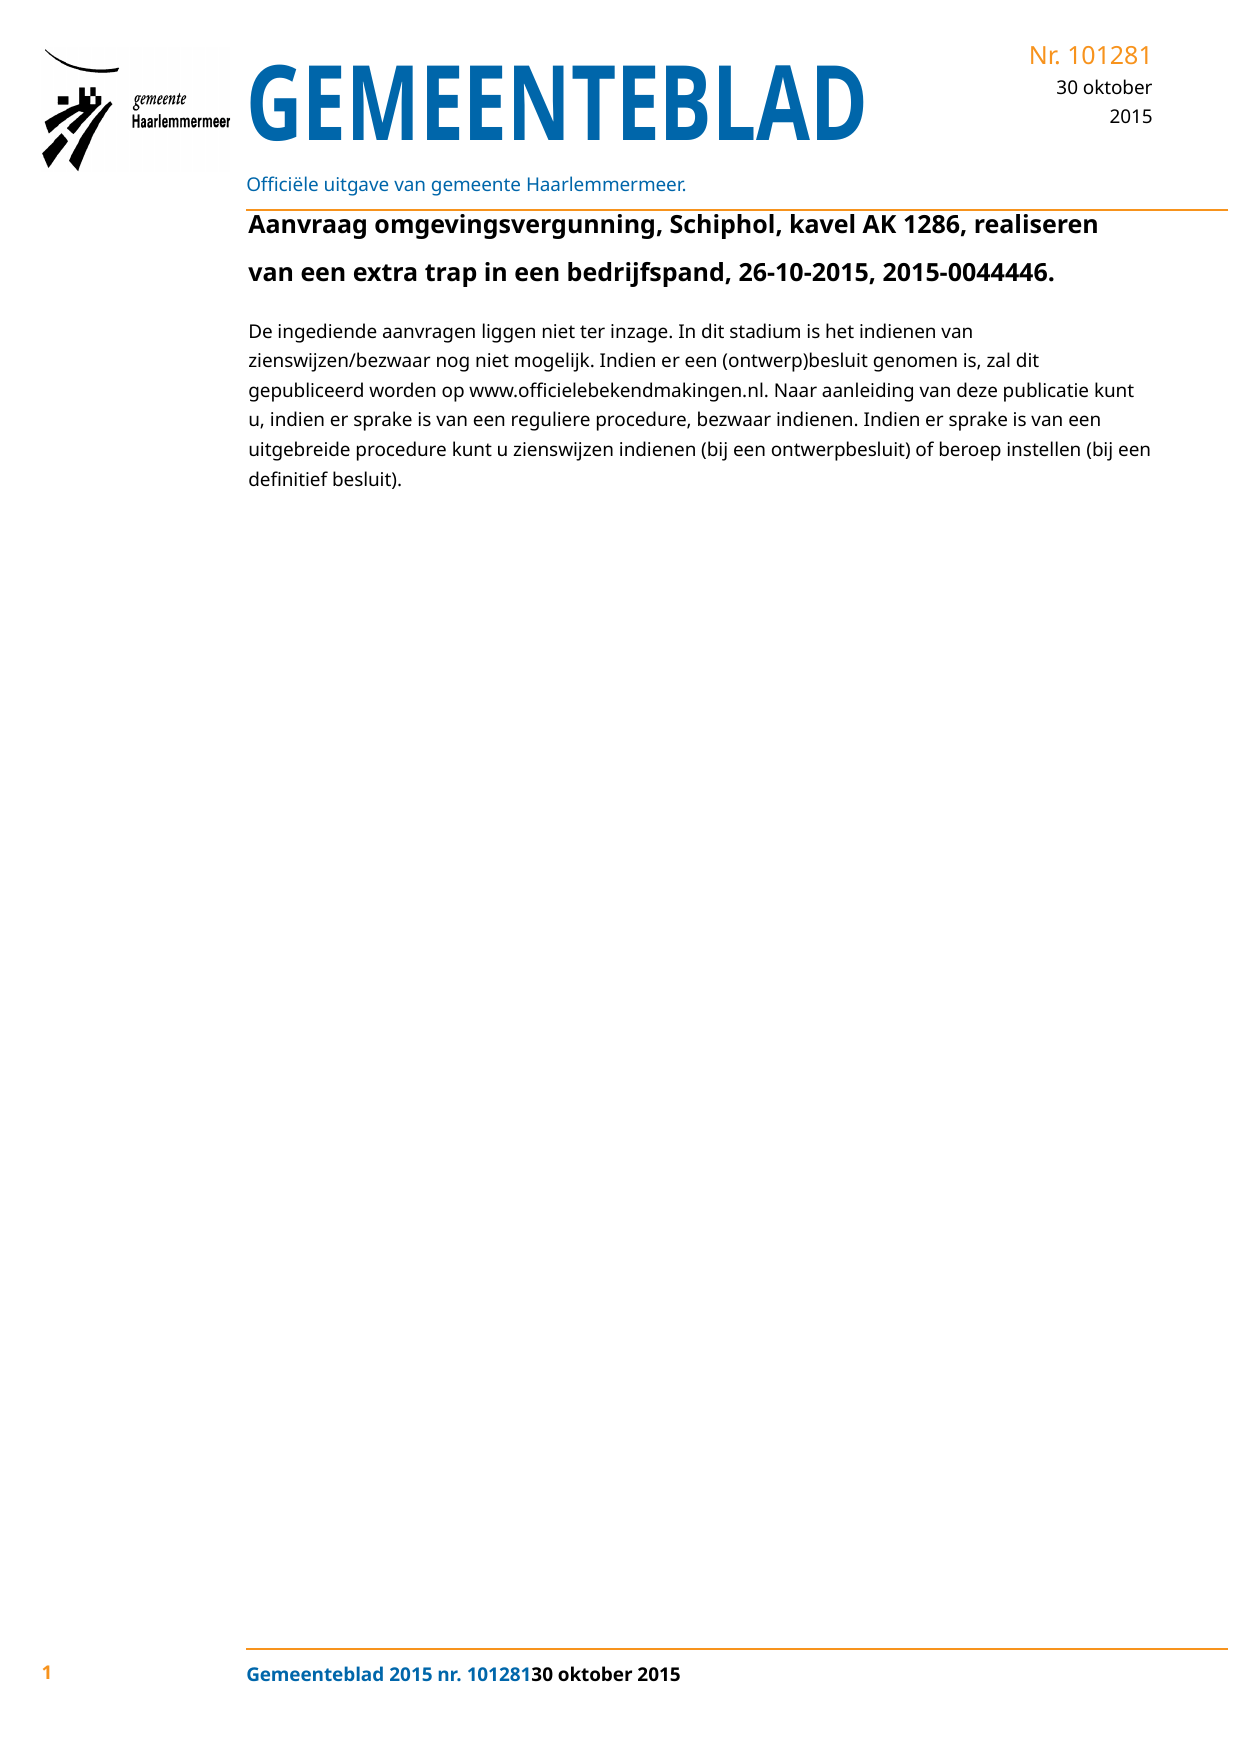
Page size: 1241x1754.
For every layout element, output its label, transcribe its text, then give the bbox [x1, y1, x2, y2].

text Aanvraag omgevingsvergunning, Schiphol, kavel AK 1286, realiseren van een extra trap in een bedrijfspand, 26-10-2015, 2015-0044446. [248, 211, 1152, 288]
picture [41, 47, 231, 172]
text De ingediende aanvragen liggen niet ter inzage. In dit stadium is het indienen van zienswijzen/bezwaar nog niet mogelijk. Indien er een (ontwerp)besluit genomen is, zal dit gepubliceerd worden op www.officielebekendmakingen.nl. Naar aanleiding van deze publicatie kunt u, indien er sprake is van een reguliere procedure, bezwaar indienen. Indien er sprake is van een uitgebreide procedure kunt u zienswijzen indienen (bij een ontwerpbesluit) of beroep instellen (bij een definitief besluit). [248, 318, 1152, 492]
